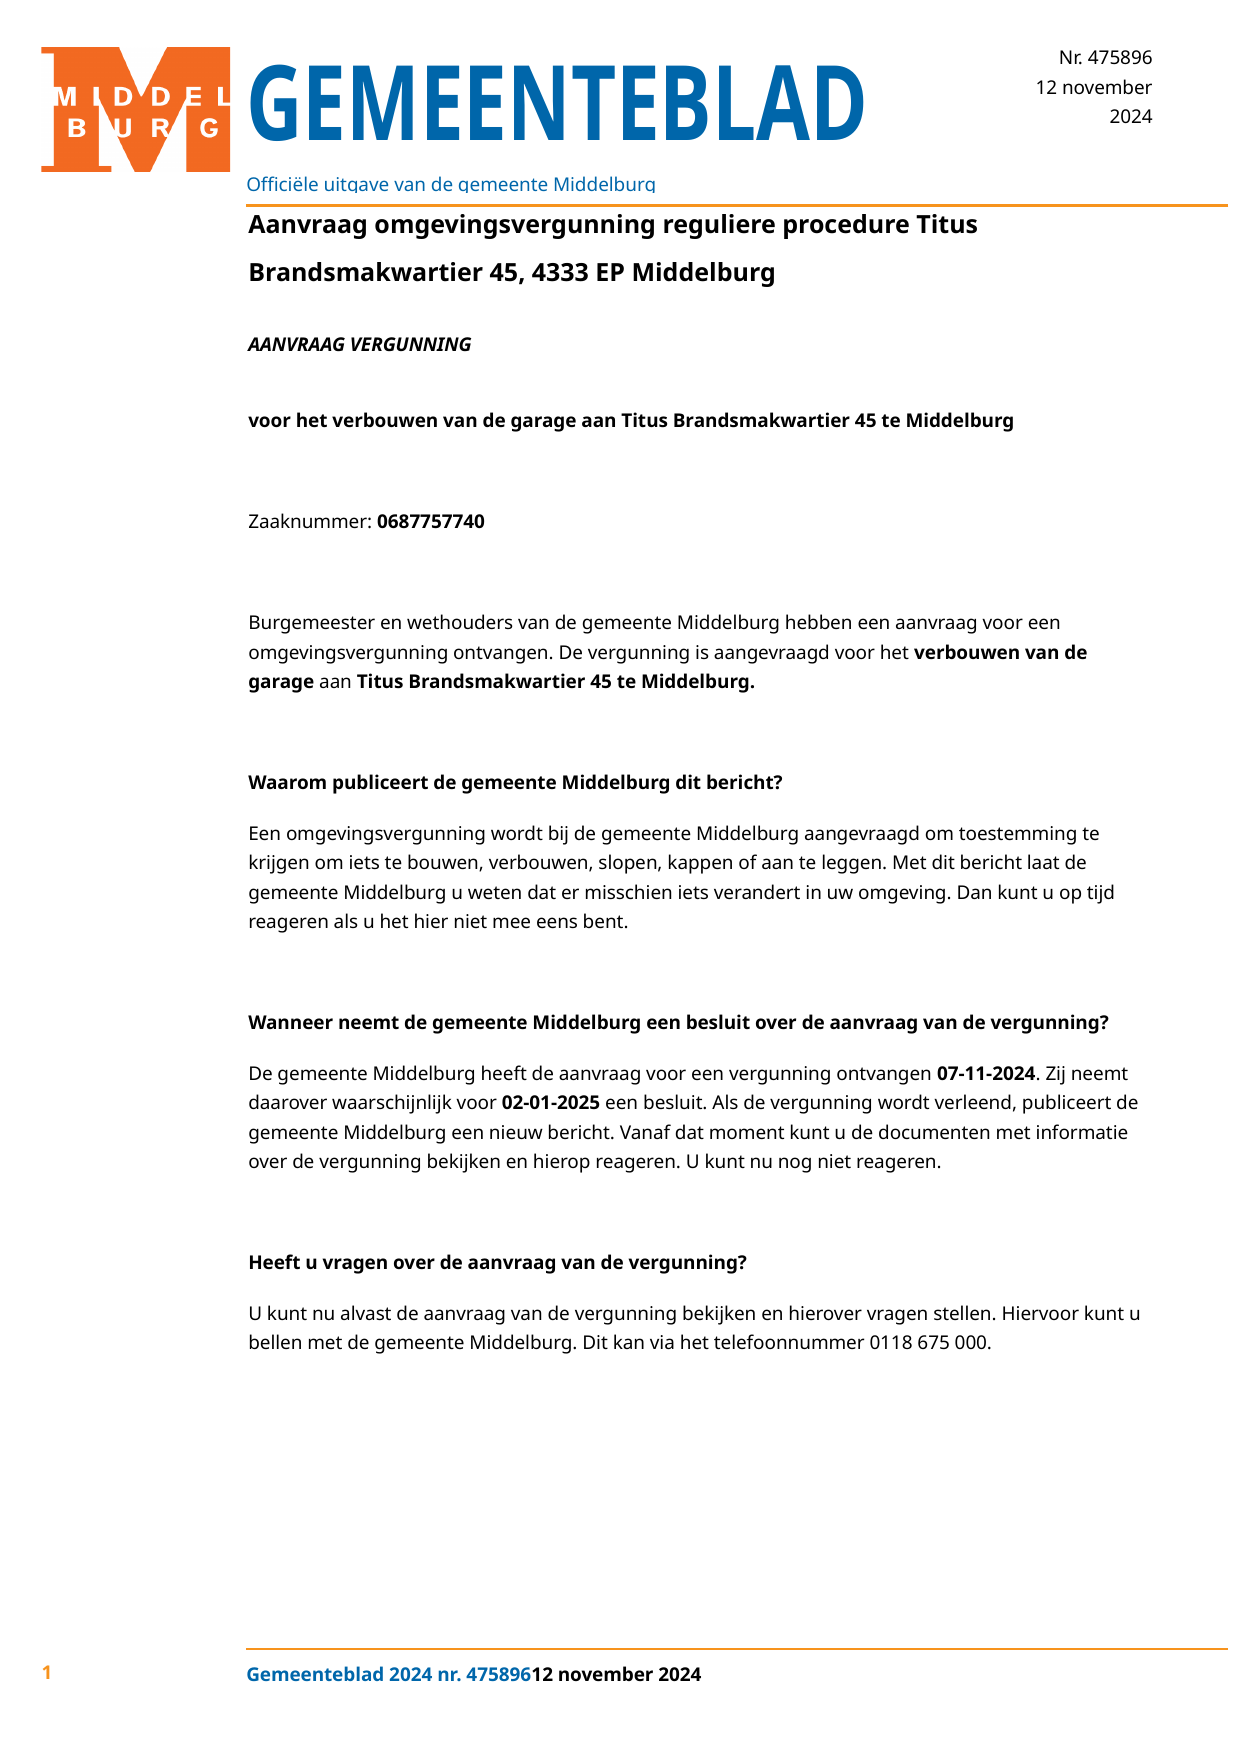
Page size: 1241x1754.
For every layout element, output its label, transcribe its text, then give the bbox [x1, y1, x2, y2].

text Waarom publiceert de gemeente Middelburg dit bericht? [248, 769, 1152, 795]
picture [41, 47, 231, 172]
text Burgemeester en wethouders van de gemeente Middelburg hebben een aanvraag voor een omgevingsvergunning ontvangen. De vergunning is aangevraagd voor het verbouwen van de garage aan Titus Brandsmakwartier 45 te Middelburg. [248, 609, 1152, 694]
text Een omgevingsvergunning wordt bij de gemeente Middelburg aangevraagd om toestemming te krijgen om iets te bouwen, verbouwen, slopen, kappen of aan te leggen. Met dit bericht laat de gemeente Middelburg u weten dat er misschien iets verandert in uw omgeving. Dan kunt u op tijd reageren als u het hier niet mee eens bent. [248, 820, 1152, 934]
text Heeft u vragen over de aanvraag van de vergunning? [248, 1249, 1152, 1275]
text voor het verbouwen van de garage aan Titus Brandsmakwartier 45 te Middelburg [248, 408, 1152, 433]
text Wanneer neemt de gemeente Middelburg een besluit over de aanvraag van de vergunning? [248, 1009, 1152, 1035]
text Zaaknummer: 0687757740 [248, 508, 1152, 534]
text De gemeente Middelburg heeft de aanvraag voor een vergunning ontvangen 07-11-2024. Zij neemt daarover waarschijnlijk voor 02-01-2025 een besluit. Als de vergunning wordt verleend, publiceert de gemeente Middelburg een nieuw bericht. Vanaf dat moment kunt u de documenten met informatie over de vergunning bekijken en hierop reageren. U kunt nu nog niet reageren. [248, 1060, 1152, 1174]
text AANVRAAG VERGUNNING [248, 331, 1152, 357]
text Aanvraag omgevingsvergunning reguliere procedure Titus Brandsmakwartier 45, 4333 EP Middelburg [248, 207, 1152, 288]
text U kunt nu alvast de aanvraag van de vergunning bekijken en hierover vragen stellen. Hiervoor kunt u bellen met de gemeente Middelburg. Dit kan via het telefoonnummer 0118 675 000. [248, 1300, 1152, 1355]
